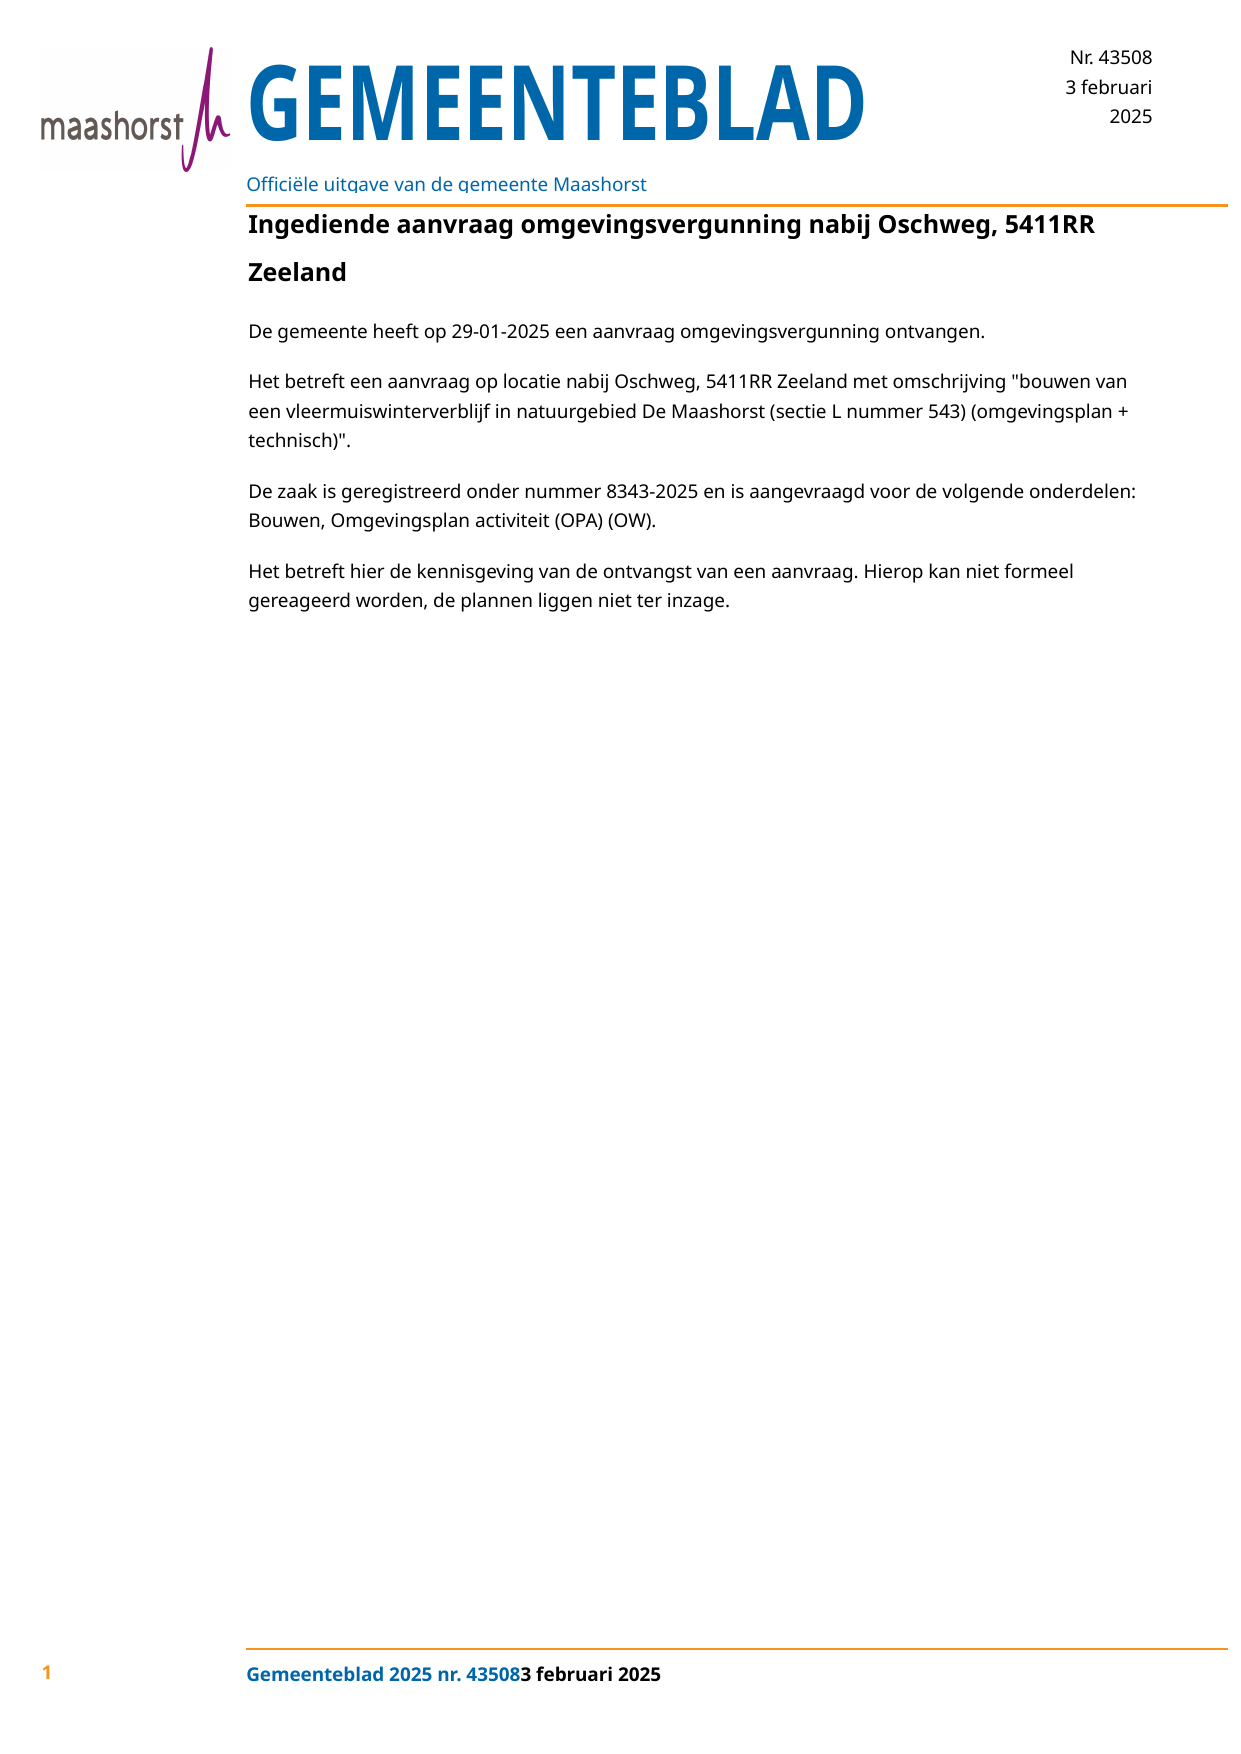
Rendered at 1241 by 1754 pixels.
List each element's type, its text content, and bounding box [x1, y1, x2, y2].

text De gemeente heeft op 29-01-2025 een aanvraag omgevingsvergunning ontvangen. [248, 318, 1152, 344]
text Ingediende aanvraag omgevingsvergunning nabij Oschweg, 5411RR Zeeland [248, 207, 1152, 288]
text Het betreft hier de kennisgeving van de ontvangst van een aanvraag. Hierop kan niet formeel gereageerd worden, de plannen liggen niet ter inzage. [248, 558, 1152, 613]
picture [41, 47, 231, 172]
text Het betreft een aanvraag op locatie nabij Oschweg, 5411RR Zeeland met omschrijving "bouwen van een vleermuiswinterverblijf in natuurgebied De Maashorst (sectie L nummer 543) (omgevingsplan + technisch)". [248, 368, 1152, 453]
text De zaak is geregistreerd onder nummer 8343-2025 en is aangevraagd voor de volgende onderdelen: Bouwen, Omgevingsplan activiteit (OPA) (OW). [248, 478, 1152, 533]
